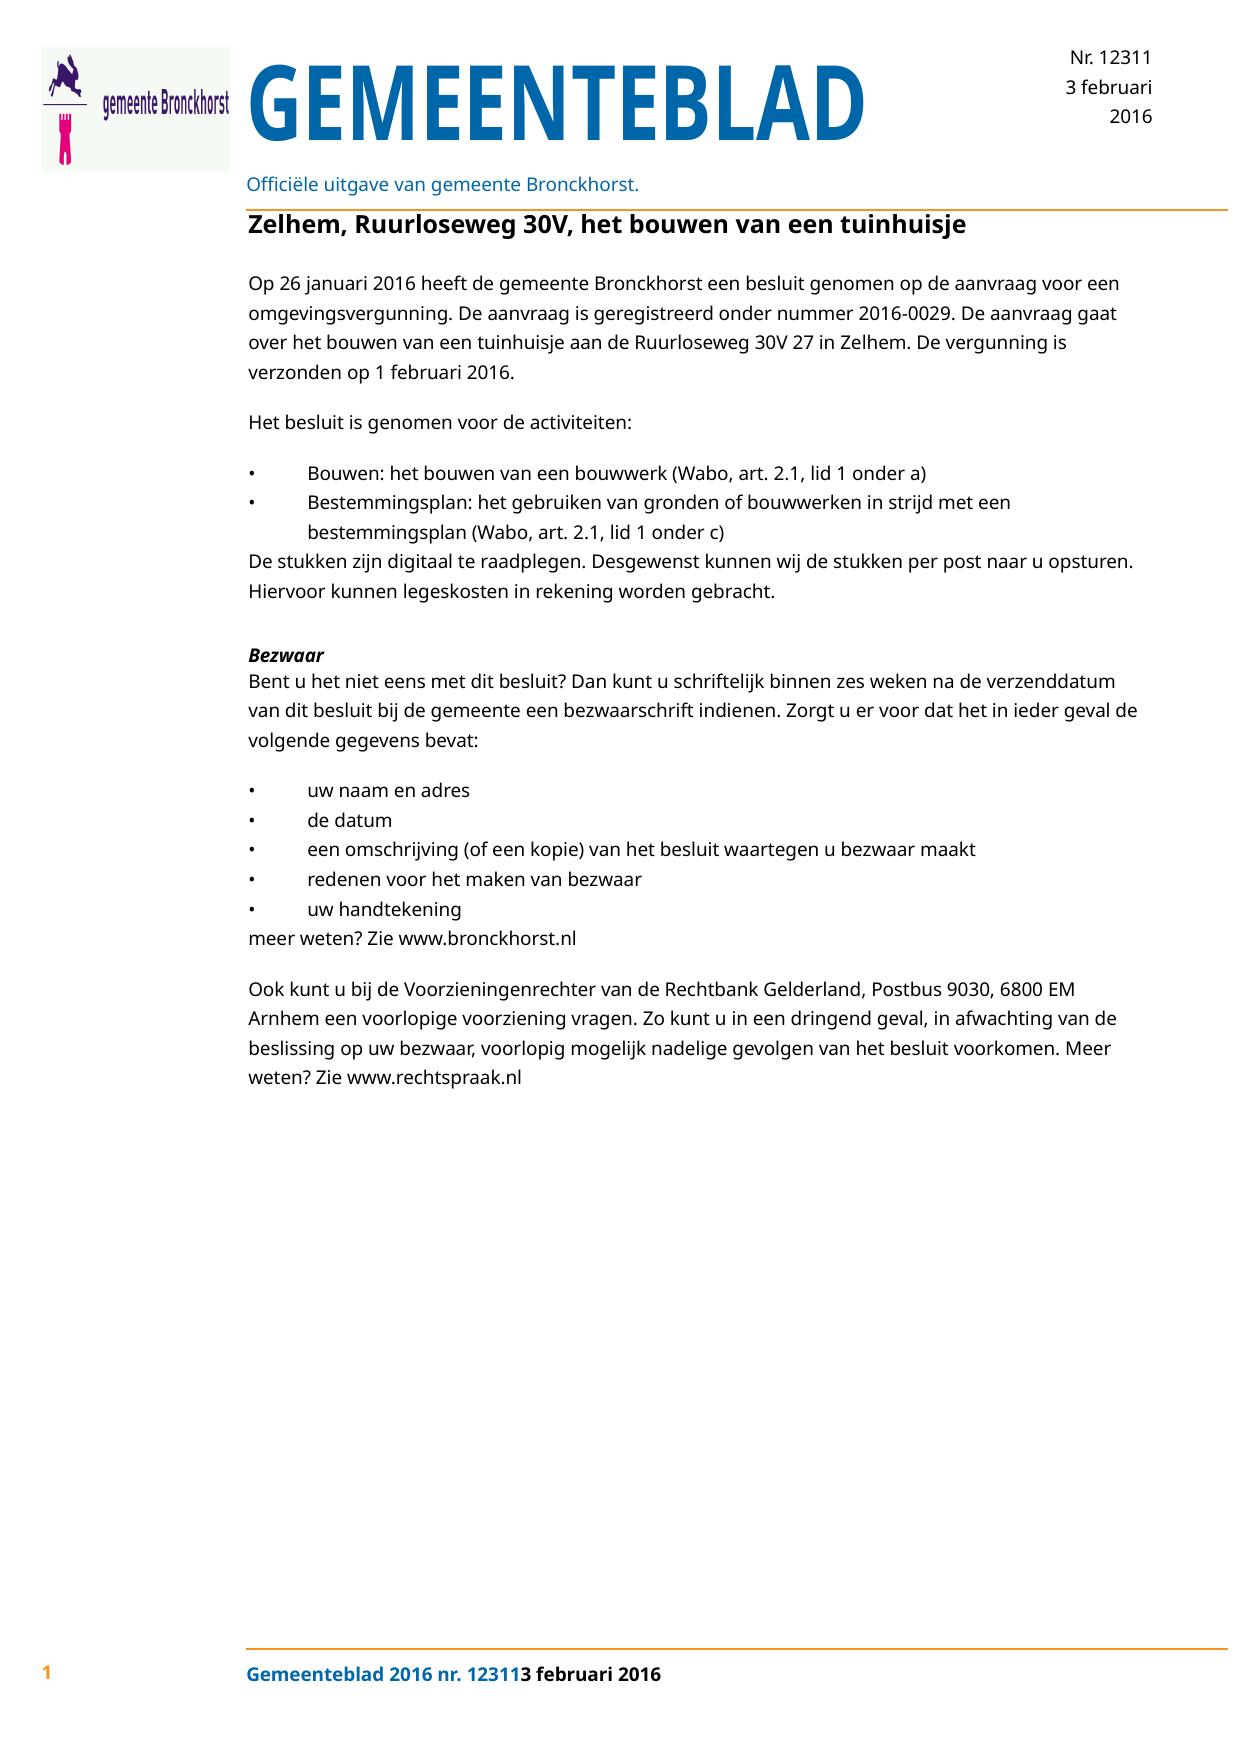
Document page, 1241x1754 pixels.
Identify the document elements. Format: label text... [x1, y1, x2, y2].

list uw handtekening [248, 896, 1152, 922]
list Bouwen: het bouwen van een bouwwerk (Wabo, art. 2.1, lid 1 onder a) [248, 460, 1152, 486]
list uw naam en adres [248, 777, 1152, 803]
text Zelhem, Ruurloseweg 30V, het bouwen van een tuinhuisje [248, 211, 1152, 241]
list Bestemmingsplan: het gebruiken van gronden of bouwwerken in strijd met een bestemmingsplan (Wabo, art. 2.1, lid 1 onder c) [248, 489, 1152, 545]
text Het besluit is genomen voor de activiteiten: [248, 409, 1152, 435]
text Bent u het niet eens met dit besluit? Dan kunt u schriftelijk binnen zes weken na de verzenddatum van dit besluit bij de gemeente een bezwaarschrift indienen. Zorgt u er voor dat het in ieder geval de volgende gegevens bevat: [248, 668, 1152, 753]
text Ook kunt u bij de Voorzieningenrechter van de Rechtbank Gelderland, Postbus 9030, 6800 EM Arnhem een voorlopige voorziening vragen. Zo kunt u in een dringend geval, in afwachting van de beslissing op uw bezwaar, voorlopig mogelijk nadelige gevolgen van het besluit voorkomen. Meer weten? Zie www.rechtspraak.nl [248, 976, 1152, 1090]
picture [41, 47, 231, 172]
text Op 26 januari 2016 heeft de gemeente Bronckhorst een besluit genomen op de aanvraag voor een omgevingsvergunning. De aanvraag is geregistreerd onder nummer 2016-0029. De aanvraag gaat over het bouwen van een tuinhuisje aan de Ruurloseweg 30V 27 in Zelhem. De vergunning is verzonden op 1 februari 2016. [248, 270, 1152, 385]
text De stukken zijn digitaal te raadplegen. Desgewenst kunnen wij de stukken per post naar u opsturen. Hiervoor kunnen legeskosten in rekening worden gebracht. [248, 549, 1152, 604]
list een omschrijving (of een kopie) van het besluit waartegen u bezwaar maakt [248, 837, 1152, 862]
list de datum [248, 807, 1152, 833]
list redenen voor het maken van bezwaar [248, 866, 1152, 892]
text Bezwaar [248, 642, 1152, 668]
text meer weten? Zie www.bronckhorst.nl [248, 925, 1152, 951]
